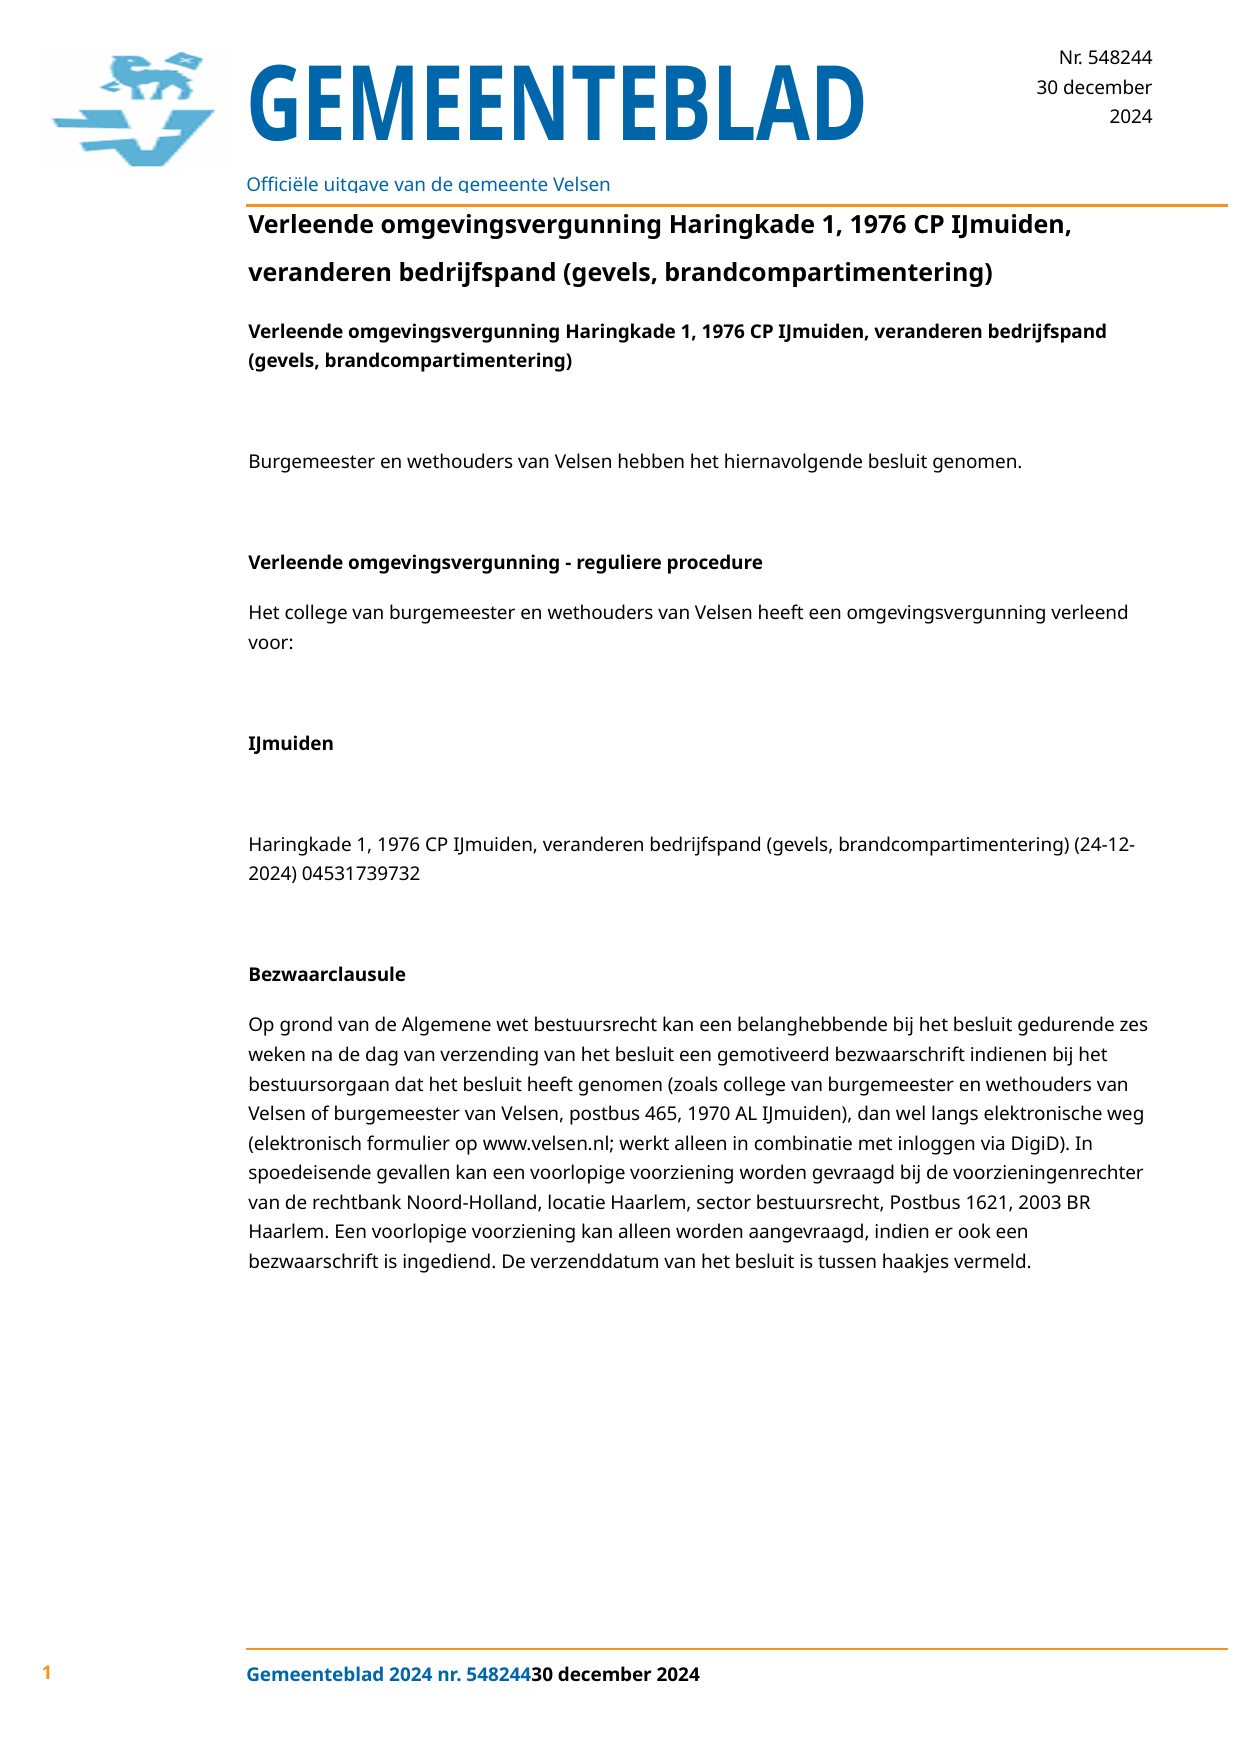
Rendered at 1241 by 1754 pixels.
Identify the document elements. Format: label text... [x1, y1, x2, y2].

text Burgemeester en wethouders van Velsen hebben het hiernavolgende besluit genomen. [248, 448, 1152, 474]
text Het college van burgemeester en wethouders van Velsen heeft een omgevingsvergunning verleend voor: [248, 599, 1152, 655]
text Haringkade 1, 1976 CP IJmuiden, veranderen bedrijfspand (gevels, brandcompartimentering) (24-12-2024) 04531739732 [248, 831, 1152, 886]
text Bezwaarclausule [248, 961, 1152, 987]
picture [41, 47, 231, 172]
text Verleende omgevingsvergunning - reguliere procedure [248, 549, 1152, 575]
text Verleende omgevingsvergunning Haringkade 1, 1976 CP IJmuiden, veranderen bedrijfspand (gevels, brandcompartimentering) [248, 207, 1152, 288]
text Op grond van de Algemene wet bestuursrecht kan een belanghebbende bij het besluit gedurende zes weken na de dag van verzending van het besluit een gemotiveerd bezwaarschrift indienen bij het bestuursorgaan dat het besluit heeft genomen (zoals college van burgemeester en wethouders van Velsen of burgemeester van Velsen, postbus 465, 1970 AL IJmuiden), dan wel langs elektronische weg (elektronisch formulier op www.velsen.nl; werkt alleen in combinatie met inloggen via DigiD). In spoedeisende gevallen kan een voorlopige voorziening worden gevraagd bij de voorzieningenrechter van de rechtbank Noord-Holland, locatie Haarlem, sector bestuursrecht, Postbus 1621, 2003 BR Haarlem. Een voorlopige voorziening kan alleen worden aangevraagd, indien er ook een bezwaarschrift is ingediend. De verzenddatum van het besluit is tussen haakjes vermeld. [248, 1012, 1152, 1274]
text IJmuiden [248, 730, 1152, 756]
text Verleende omgevingsvergunning Haringkade 1, 1976 CP IJmuiden, veranderen bedrijfspand (gevels, brandcompartimentering) [248, 318, 1152, 373]
